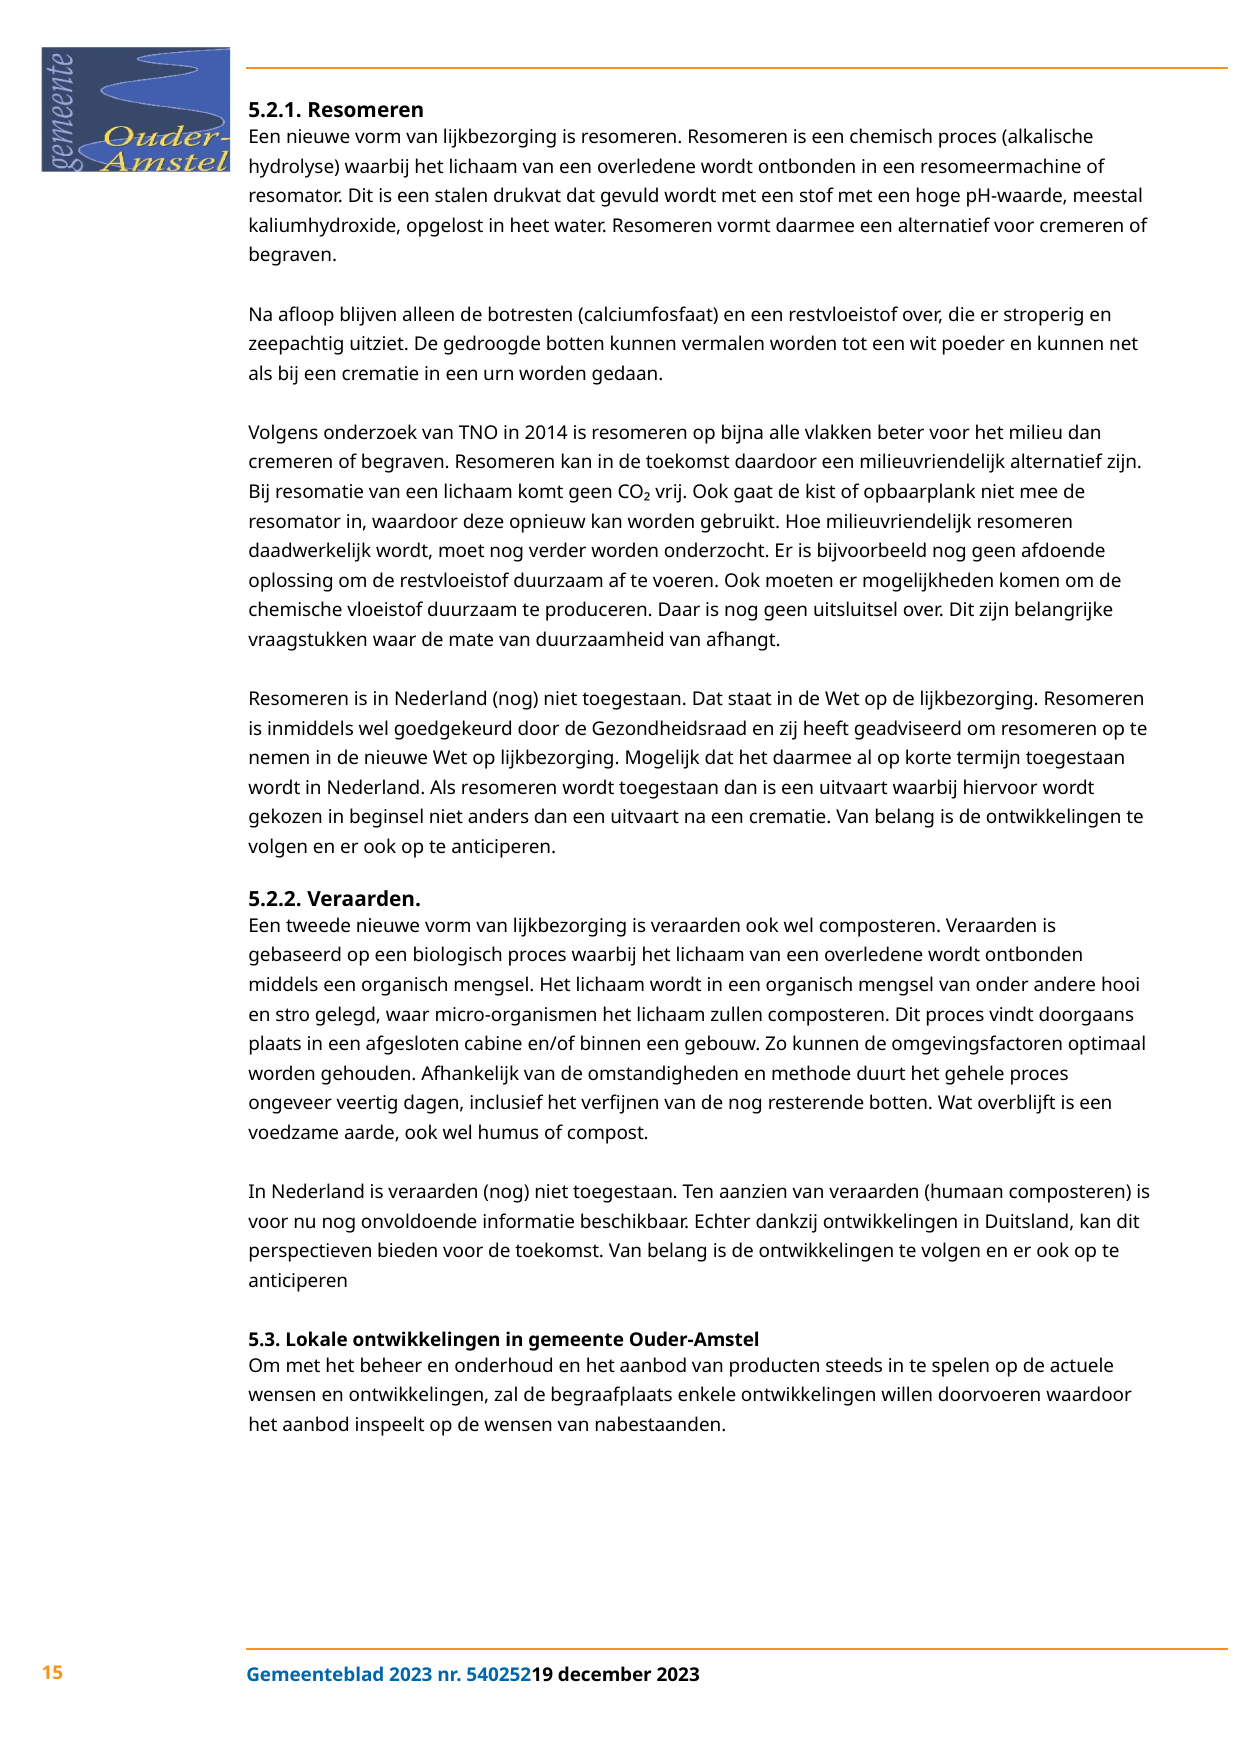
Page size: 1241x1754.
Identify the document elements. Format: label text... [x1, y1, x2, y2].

text In Nederland is veraarden (nog) niet toegestaan. Ten aanzien van veraarden (humaan composteren) is voor nu nog onvoldoende informatie beschikbaar. Echter dankzij ontwikkelingen in Duitsland, kan dit perspectieven bieden voor de toekomst. Van belang is de ontwikkelingen te volgen en er ook op te anticiperen [248, 1178, 1152, 1293]
text Volgens onderzoek van TNO in 2014 is resomeren op bijna alle vlakken beter voor het milieu dan cremeren of begraven. Resomeren kan in de toekomst daardoor een milieuvriendelijk alternatief zijn. Bij resomatie van een lichaam komt geen CO₂ vrij. Ook gaat de kist of opbaarplank niet mee de resomator in, waardoor deze opnieuw kan worden gebruikt. Hoe milieuvriendelijk resomeren daadwerkelijk wordt, moet nog verder worden onderzocht. Er is bijvoorbeeld nog geen afdoende oplossing om de restvloeistof duurzaam af te voeren. Ook moeten er mogelijkheden komen om de chemische vloeistof duurzaam te produceren. Daar is nog geen uitsluitsel over. Dit zijn belangrijke vraagstukken waar de mate van duurzaamheid van afhangt. [248, 419, 1152, 652]
text Een tweede nieuwe vorm van lijkbezorging is veraarden ook wel composteren. Veraarden is gebaseerd op een biologisch proces waarbij het lichaam van een overledene wordt ontbonden middels een organisch mengsel. Het lichaam wordt in een organisch mengsel van onder andere hooi en stro gelegd, waar micro-organismen het lichaam zullen composteren. Dit proces vindt doorgaans plaats in een afgesloten cabine en/of binnen een gebouw. Zo kunnen de omgevingsfactoren optimaal worden gehouden. Afhankelijk van de omstandigheden en methode duurt het gehele proces ongeveer veertig dagen, inclusief het verfijnen van de nog resterende botten. Wat overblijft is een voedzame aarde, ook wel humus of compost. [248, 912, 1152, 1145]
text Resomeren is in Nederland (nog) niet toegestaan. Dat staat in de Wet op de lijkbezorging. Resomeren is inmiddels wel goedgekeurd door de Gezondheidsraad en zij heeft geadviseerd om resomeren op te nemen in de nieuwe Wet op lijkbezorging. Mogelijk dat het daarmee al op korte termijn toegestaan wordt in Nederland. Als resomeren wordt toegestaan dan is een uitvaart waarbij hiervoor wordt gekozen in beginsel niet anders dan een uitvaart na een crematie. Van belang is de ontwikkelingen te volgen en er ook op te anticiperen. [248, 685, 1152, 859]
text 5.2.1. Resomeren [248, 95, 1152, 123]
text Na afloop blijven alleen de botresten (calciumfosfaat) en een restvloeistof over, die er stroperig en zeepachtig uitziet. De gedroogde botten kunnen vermalen worden tot een wit poeder en kunnen net als bij een crematie in een urn worden gedaan. [248, 301, 1152, 386]
text Om met het beheer en onderhoud en het aanbod van producten steeds in te spelen op de actuele wensen en ontwikkelingen, zal de begraafplaats enkele ontwikkelingen willen doorvoeren waardoor het aanbod inspeelt op de wensen van nabestaanden. [248, 1352, 1152, 1437]
text 5.2.2. Veraarden. [248, 884, 1152, 912]
text 5.3. Lokale ontwikkelingen in gemeente Ouder-Amstel [248, 1326, 1152, 1352]
text Een nieuwe vorm van lijkbezorging is resomeren. Resomeren is een chemisch proces (alkalische hydrolyse) waarbij het lichaam van een overledene wordt ontbonden in een resomeermachine of resomator. Dit is een stalen drukvat dat gevuld wordt met een stof met een hoge pH-waarde, meestal kaliumhydroxide, opgelost in heet water. Resomeren vormt daarmee een alternatief voor cremeren of begraven. [248, 123, 1152, 267]
picture [41, 47, 231, 172]
